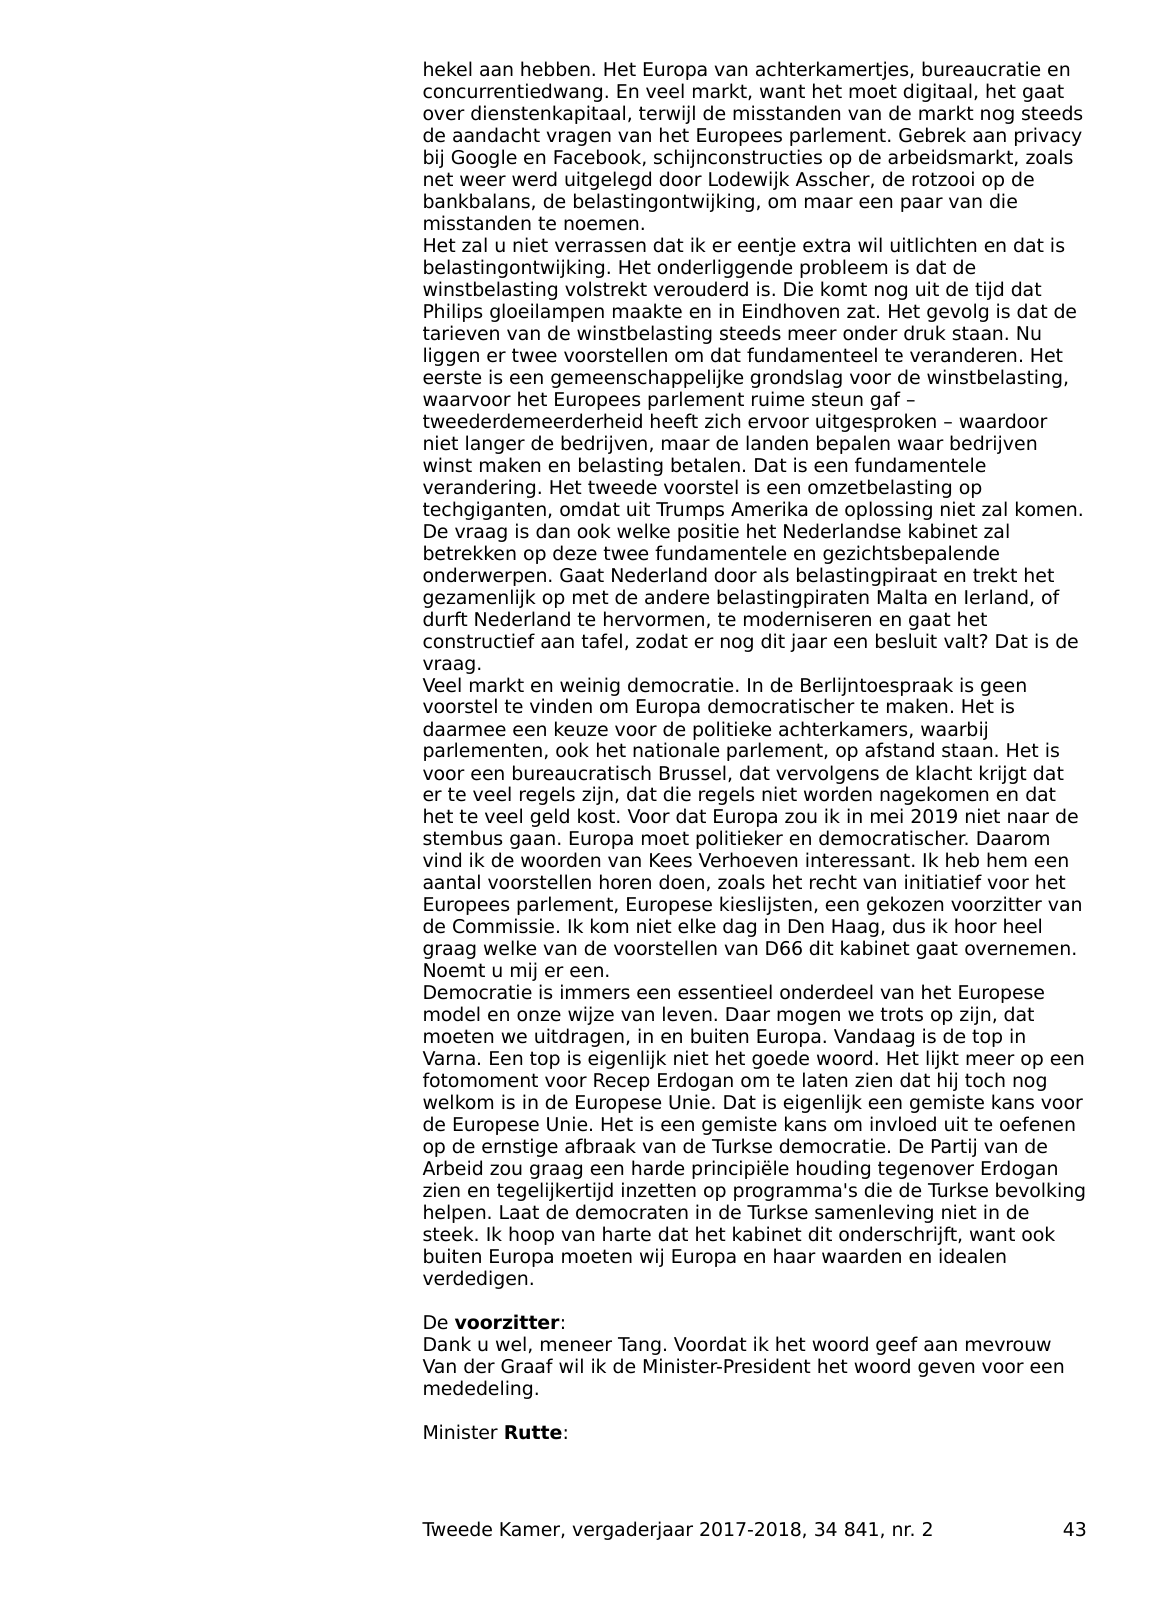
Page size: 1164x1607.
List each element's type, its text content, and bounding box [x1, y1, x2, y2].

text De voorzitter: [422, 1312, 1087, 1334]
text Democratie is immers een essentieel onderdeel van het Europese model en onze wijze van leven. Daar mogen we trots op zijn, dat moeten we uitdragen, in en buiten Europa. Vandaag is de top in Varna. Een top is eigenlijk niet het goede woord. Het lijkt meer op een fotomoment voor Recep Erdogan om te laten zien dat hij toch nog welkom is in de Europese Unie. Dat is eigenlijk een gemiste kans voor de Europese Unie. Het is een gemiste kans om invloed uit te oefenen op de ernstige afbraak van de Turkse democratie. De Partij van de Arbeid zou graag een harde principiële houding tegenover Erdogan zien en tegelijkertijd inzetten op programma's die de Turkse bevolking helpen. Laat de democraten in de Turkse samenleving niet in de steek. Ik hoop van harte dat het kabinet dit onderschrijft, want ook buiten Europa moeten wij Europa en haar waarden en idealen verdedigen. [422, 982, 1087, 1290]
text Het zal u niet verrassen dat ik er eentje extra wil uitlichten en dat is belastingontwijking. Het onderliggende probleem is dat de winstbelasting volstrekt verouderd is. Die komt nog uit de tijd dat Philips gloeilampen maakte en in Eindhoven zat. Het gevolg is dat de tarieven van de winstbelasting steeds meer onder druk staan. Nu liggen er twee voorstellen om dat fundamenteel te veranderen. Het eerste is een gemeenschappelijke grondslag voor de winstbelasting, waarvoor het Europees parlement ruime steun gaf – tweederdemeerderheid heeft zich ervoor uitgesproken – waardoor niet langer de bedrijven, maar de landen bepalen waar bedrijven winst maken en belasting betalen. Dat is een fundamentele verandering. Het tweede voorstel is een omzetbelasting op techgiganten, omdat uit Trumps Amerika de oplossing niet zal komen. De vraag is dan ook welke positie het Nederlandse kabinet zal betrekken op deze twee fundamentele en gezichtsbepalende onderwerpen. Gaat Nederland door als belastingpiraat en trekt het gezamenlijk op met de andere belastingpiraten Malta en Ierland, of durft Nederland te hervormen, te moderniseren en gaat het constructief aan tafel, zodat er nog dit jaar een besluit valt? Dat is de vraag. [422, 235, 1087, 674]
text hekel aan hebben. Het Europa van achterkamertjes, bureaucratie en concurrentiedwang. En veel markt, want het moet digitaal, het gaat over dienstenkapitaal, terwijl de misstanden van de markt nog steeds de aandacht vragen van het Europees parlement. Gebrek aan privacy bij Google en Facebook, schijnconstructies op de arbeidsmarkt, zoals net weer werd uitgelegd door Lodewijk Asscher, de rotzooi op de bankbalans, de belastingontwijking, om maar een paar van die misstanden te noemen. [422, 59, 1087, 235]
text Minister Rutte: [422, 1422, 1087, 1444]
text Veel markt en weinig democratie. In de Berlijntoespraak is geen voorstel te vinden om Europa democratischer te maken. Het is daarmee een keuze voor de politieke achterkamers, waarbij parlementen, ook het nationale parlement, op afstand staan. Het is voor een bureaucratisch Brussel, dat vervolgens de klacht krijgt dat er te veel regels zijn, dat die regels niet worden nagekomen en dat het te veel geld kost. Voor dat Europa zou ik in mei 2019 niet naar de stembus gaan. Europa moet politieker en democratischer. Daarom vind ik de woorden van Kees Verhoeven interessant. Ik heb hem een aantal voorstellen horen doen, zoals het recht van initiatief voor het Europees parlement, Europese kieslijsten, een gekozen voorzitter van de Commissie. Ik kom niet elke dag in Den Haag, dus ik hoor heel graag welke van de voorstellen van D66 dit kabinet gaat overnemen. Noemt u mij er een. [422, 674, 1087, 982]
text Dank u wel, meneer Tang. Voordat ik het woord geef aan mevrouw Van der Graaf wil ik de Minister-President het woord geven voor een mededeling. [422, 1334, 1087, 1400]
